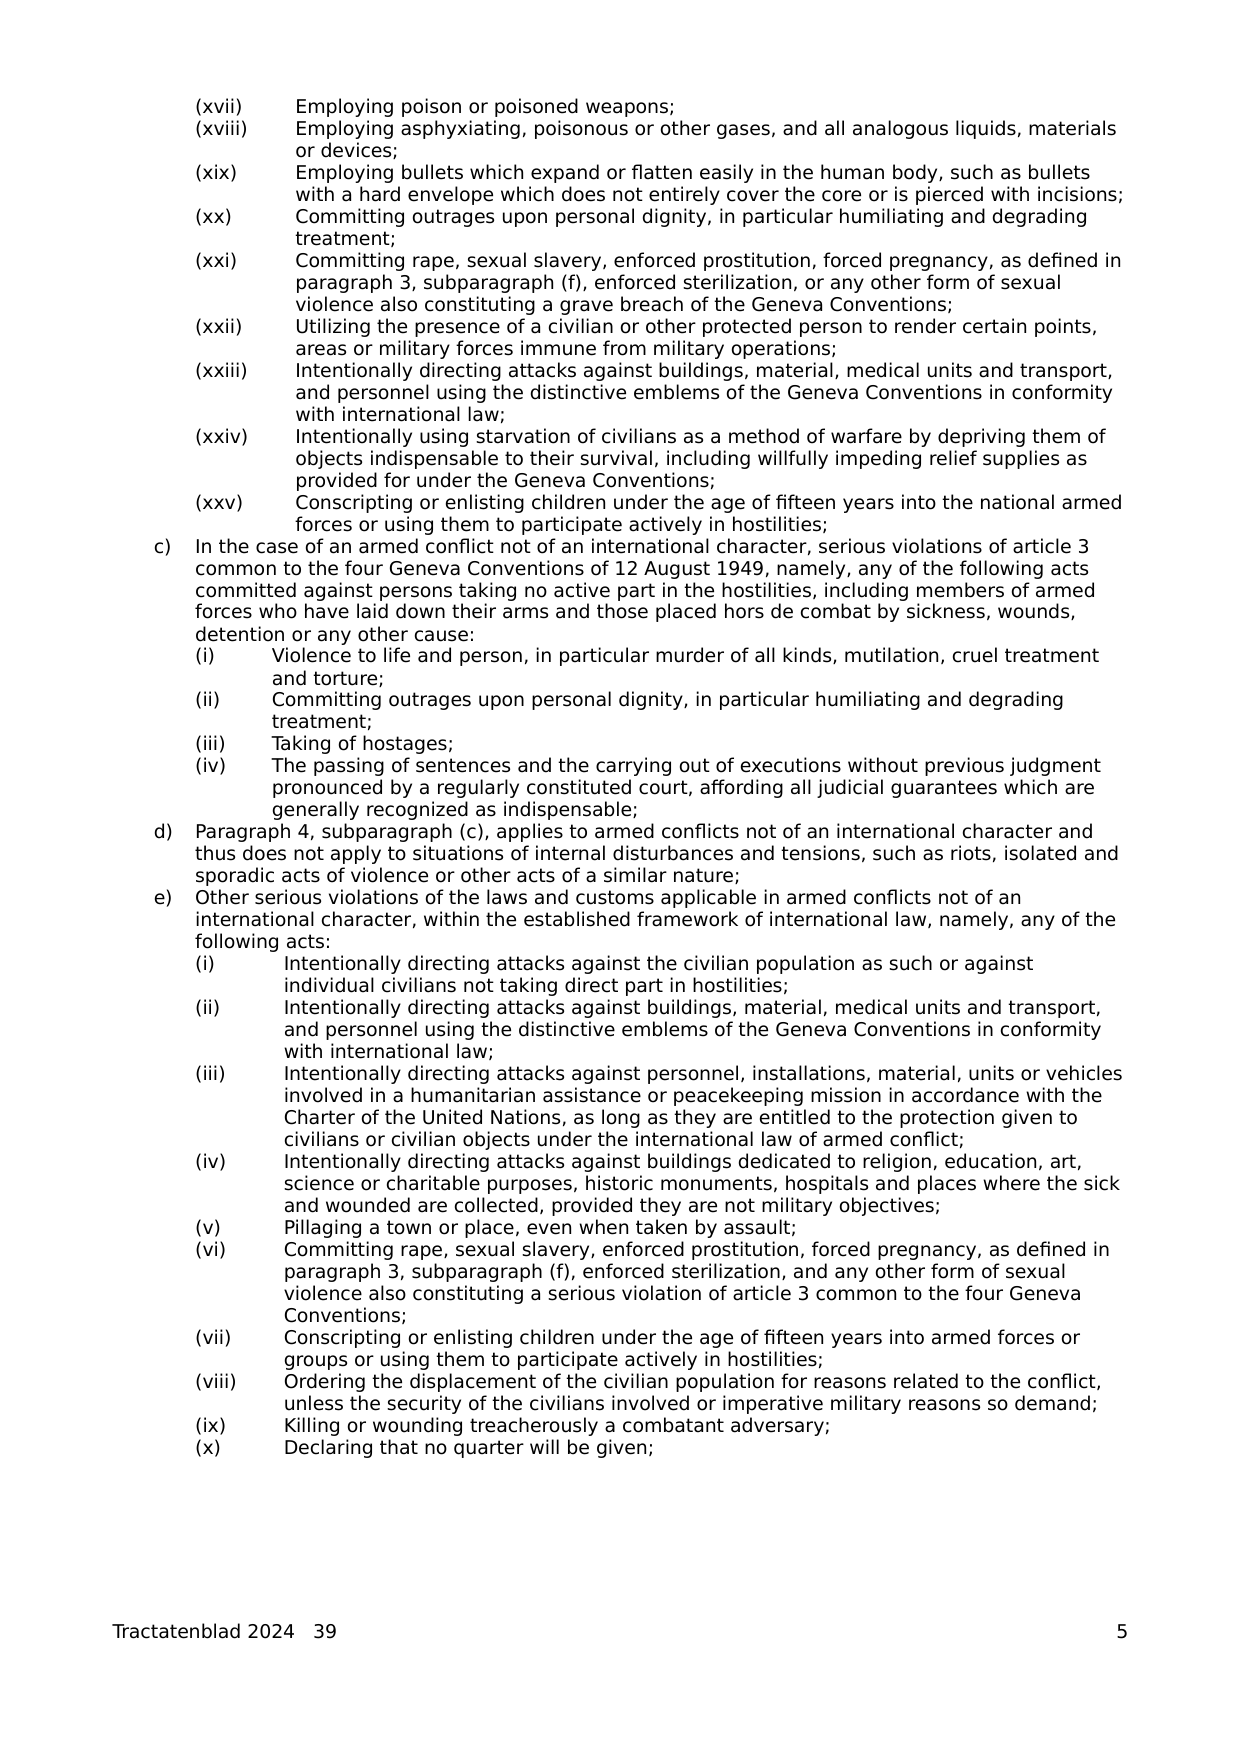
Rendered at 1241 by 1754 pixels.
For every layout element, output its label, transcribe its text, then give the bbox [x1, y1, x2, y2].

text (ii) Intentionally directing attacks against buildings, material, medical units and transport, and personnel using the distinctive emblems of the Geneva Conventions in conformity with international law; [195, 997, 1128, 1063]
text (v) Pillaging a town or place, even when taken by assault; [195, 1217, 1128, 1239]
text (xvii) Employing poison or poisoned weapons; [195, 96, 1128, 118]
text (xxi) Committing rape, sexual slavery, enforced prostitution, forced pregnancy, as defined in paragraph 3, subparagraph (f), enforced sterilization, or any other form of sexual violence also constituting a grave breach of the Geneva Conventions; [195, 250, 1128, 316]
text (xviii) Employing asphyxiating, poisonous or other gases, and all analogous liquids, materials or devices; [195, 118, 1128, 162]
text (vii) Conscripting or enlisting children under the age of fifteen years into armed forces or groups or using them to participate actively in hostilities; [195, 1327, 1128, 1371]
text (x) Declaring that no quarter will be given; [195, 1437, 1128, 1459]
text (xix) Employing bullets which expand or flatten easily in the human body, such as bullets with a hard envelope which does not entirely cover the core or is pierced with incisions; [195, 162, 1128, 206]
text d) Paragraph 4, subparagraph (c), applies to armed conflicts not of an international character and thus does not apply to situations of internal disturbances and tensions, such as riots, isolated and sporadic acts of violence or other acts of a similar nature; [153, 821, 1128, 887]
text (iv) The passing of sentences and the carrying out of executions without previous judgment pronounced by a regularly constituted court, affording all judicial guarantees which are generally recognized as indispensable; [195, 755, 1128, 821]
text e) Other serious violations of the laws and customs applicable in armed conflicts not of an international character, within the established framework of international law, namely, any of the following acts: [153, 887, 1128, 953]
text (i) Intentionally directing attacks against the civilian population as such or against individual civilians not taking direct part in hostilities; [195, 953, 1128, 997]
text (vi) Committing rape, sexual slavery, enforced prostitution, forced pregnancy, as defined in paragraph 3, subparagraph (f), enforced sterilization, and any other form of sexual violence also constituting a serious violation of article 3 common to the four Geneva Conventions; [195, 1239, 1128, 1327]
text (iv) Intentionally directing attacks against buildings dedicated to religion, education, art, science or charitable purposes, historic monuments, hospitals and places where the sick and wounded are collected, provided they are not military objectives; [195, 1151, 1128, 1217]
text (ix) Killing or wounding treacherously a combatant adversary; [195, 1415, 1128, 1437]
text (i) Violence to life and person, in particular murder of all kinds, mutilation, cruel treatment and torture; [195, 645, 1128, 689]
text (iii) Intentionally directing attacks against personnel, installations, material, units or vehicles involved in a humanitarian assistance or peacekeeping mission in accordance with the Charter of the United Nations, as long as they are entitled to the protection given to civilians or civilian objects under the international law of armed conflict; [195, 1063, 1128, 1151]
text (xxv) Conscripting or enlisting children under the age of fifteen years into the national armed forces or using them to participate actively in hostilities; [195, 492, 1128, 536]
text (xxii) Utilizing the presence of a civilian or other protected person to render certain points, areas or military forces immune from military operations; [195, 316, 1128, 360]
text (xx) Committing outrages upon personal dignity, in particular humiliating and degrading treatment; [195, 206, 1128, 250]
text (ii) Committing outrages upon personal dignity, in particular humiliating and degrading treatment; [195, 689, 1128, 733]
text c) In the case of an armed conflict not of an international character, serious violations of article 3 common to the four Geneva Conventions of 12 August 1949, namely, any of the following acts committed against persons taking no active part in the hostilities, including members of armed forces who have laid down their arms and those placed hors de combat by sickness, wounds, detention or any other cause: [153, 536, 1128, 645]
text (xxiv) Intentionally using starvation of civilians as a method of warfare by depriving them of objects indispensable to their survival, including willfully impeding relief supplies as provided for under the Geneva Conventions; [195, 426, 1128, 492]
text (xxiii) Intentionally directing attacks against buildings, material, medical units and transport, and personnel using the distinctive emblems of the Geneva Conventions in conformity with international law; [195, 360, 1128, 426]
text (viii) Ordering the displacement of the civilian population for reasons related to the conflict, unless the security of the civilians involved or imperative military reasons so demand; [195, 1371, 1128, 1415]
text (iii) Taking of hostages; [195, 733, 1128, 755]
